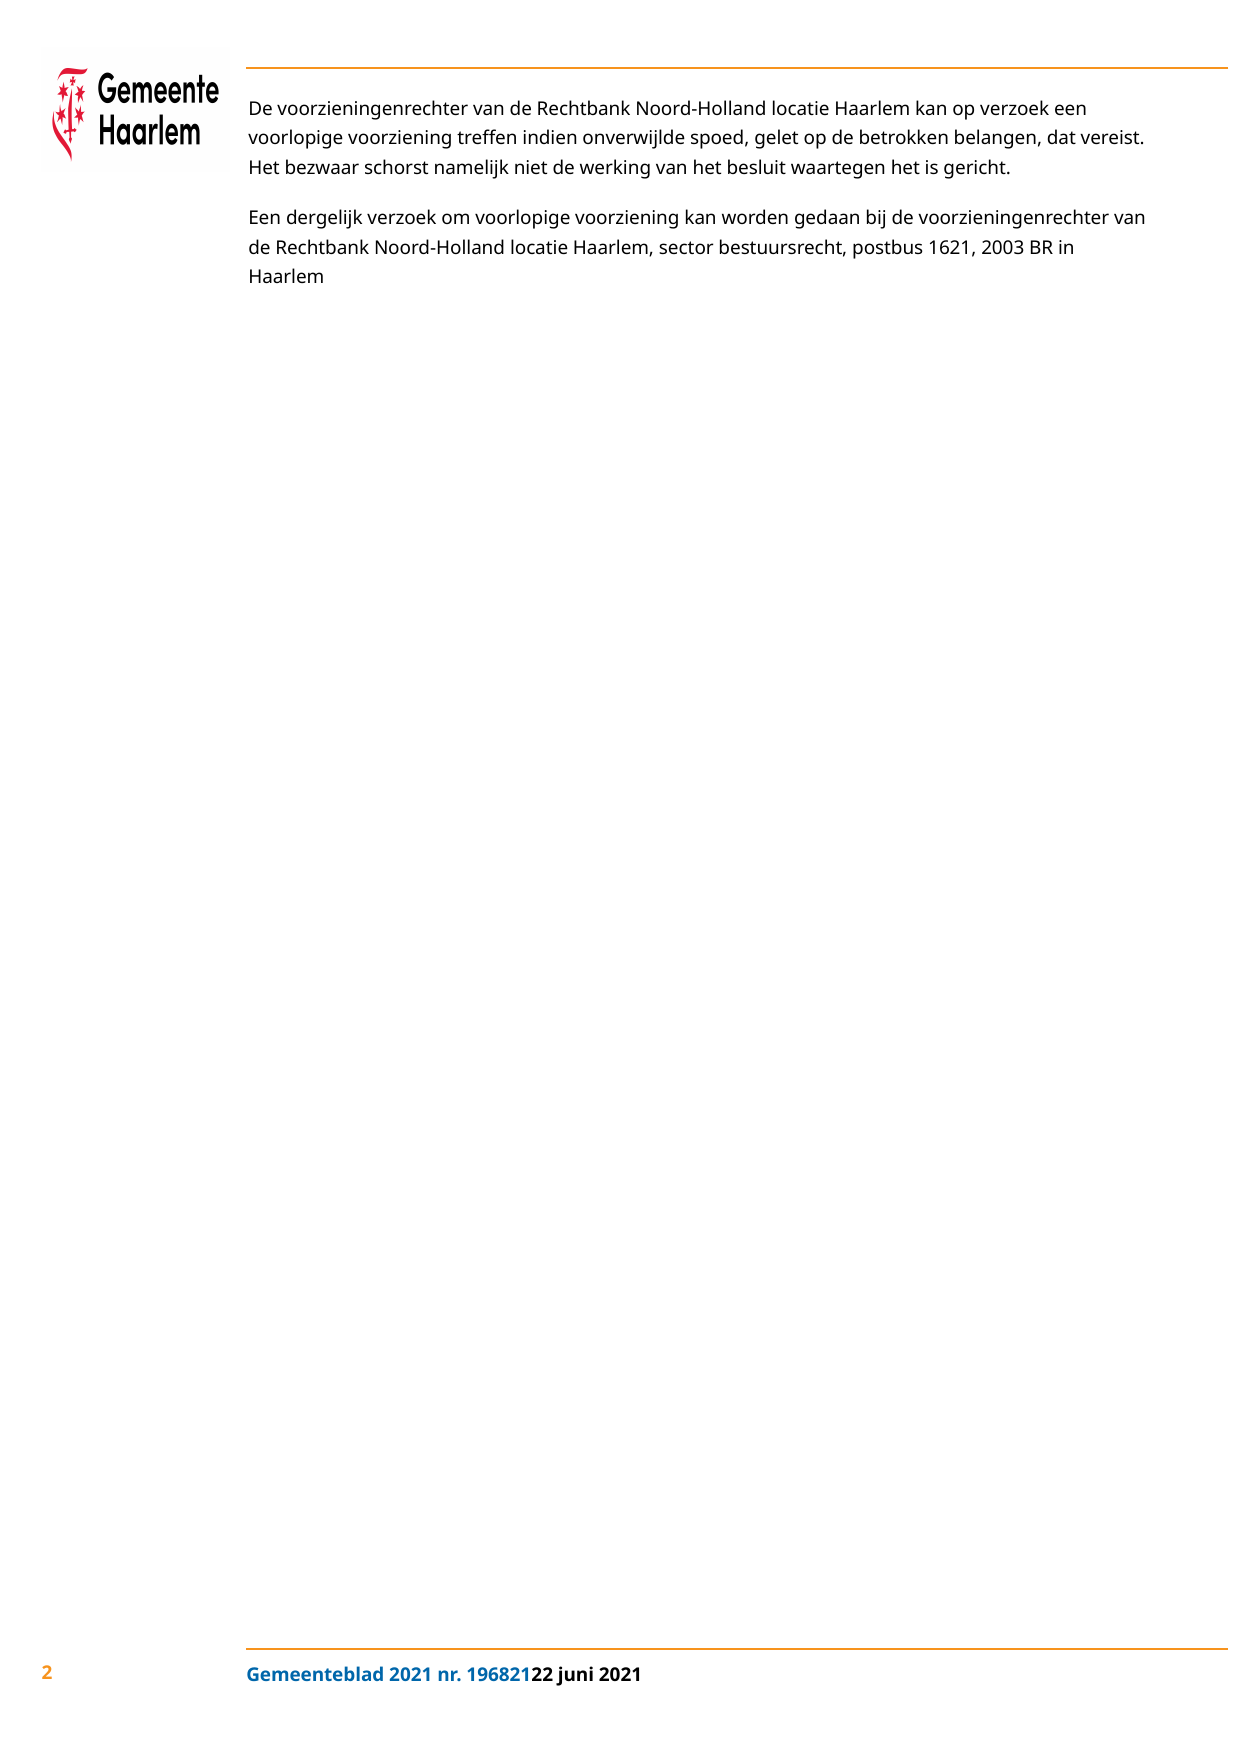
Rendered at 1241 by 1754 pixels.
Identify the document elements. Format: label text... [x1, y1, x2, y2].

picture [41, 47, 231, 172]
text Een dergelijk verzoek om voorlopige voorziening kan worden gedaan bij de voorzieningenrechter van de Rechtbank Noord-Holland locatie Haarlem, sector bestuursrecht, postbus 1621, 2003 BR in Haarlem [248, 204, 1152, 289]
text De voorzieningenrechter van de Rechtbank Noord-Holland locatie Haarlem kan op verzoek een voorlopige voorziening treffen indien onverwijlde spoed, gelet op de betrokken belangen, dat vereist. Het bezwaar schorst namelijk niet de werking van het besluit waartegen het is gericht. [248, 95, 1152, 180]
